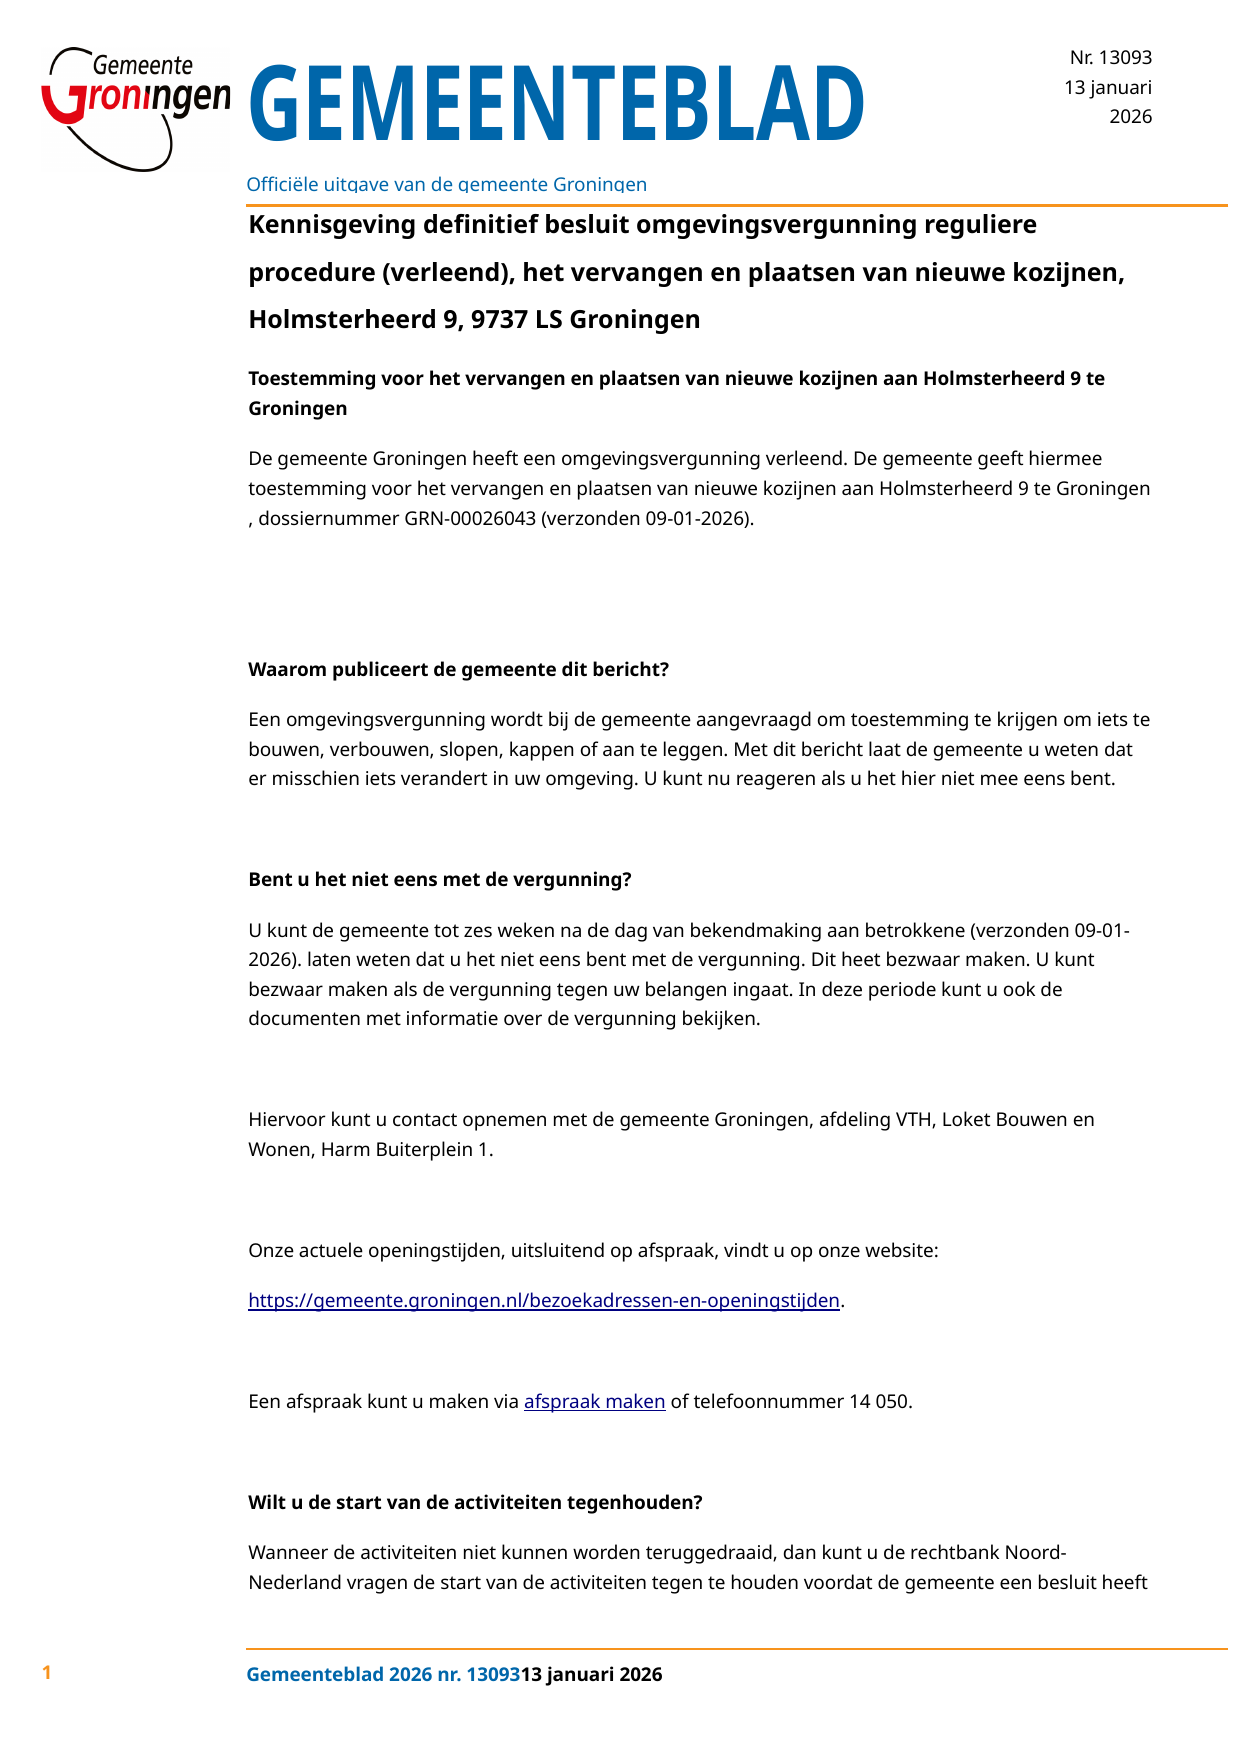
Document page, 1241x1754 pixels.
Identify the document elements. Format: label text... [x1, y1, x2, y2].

text Wanneer de activiteiten niet kunnen worden teruggedraaid, dan kunt u de rechtbank Noord-Nederland vragen de start van de activiteiten tegen te houden voordat de gemeente een besluit heeft [248, 1539, 1152, 1594]
text De gemeente Groningen heeft een omgevingsvergunning verleend. De gemeente geeft hiermee toestemming voor het vervangen en plaatsen van nieuwe kozijnen aan Holmsterheerd 9 te Groningen , dossiernummer GRN-00026043 (verzonden 09-01-2026). [248, 446, 1152, 530]
text Toestemming voor het vervangen en plaatsen van nieuwe kozijnen aan Holmsterheerd 9 te Groningen [248, 366, 1152, 421]
picture [41, 47, 231, 172]
text Een omgevingsvergunning wordt bij de gemeente aangevraagd om toestemming te krijgen om iets te bouwen, verbouwen, slopen, kappen of aan te leggen. Met dit bericht laat de gemeente u weten dat er misschien iets verandert in uw omgeving. U kunt nu reageren als u het hier niet mee eens bent. [248, 706, 1152, 791]
text Een afspraak kunt u maken via afspraak maken of telefoonnummer 14 050. [248, 1388, 1152, 1414]
text Bent u het niet eens met de vergunning? [248, 866, 1152, 892]
text https://gemeente.groningen.nl/bezoekadressen-en-openingstijden. [248, 1287, 1152, 1313]
text Hiervoor kunt u contact opnemen met de gemeente Groningen, afdeling VTH, Loket Bouwen en Wonen, Harm Buiterplein 1. [248, 1106, 1152, 1162]
text U kunt de gemeente tot zes weken na de dag van bekendmaking aan betrokkene (verzonden 09-01-2026). laten weten dat u het niet eens bent met de vergunning. Dit heet bezwaar maken. U kunt bezwaar maken als de vergunning tegen uw belangen ingaat. In deze periode kunt u ook de documenten met informatie over de vergunning bekijken. [248, 917, 1152, 1031]
text Wilt u de start van de activiteiten tegenhouden? [248, 1489, 1152, 1514]
text Kennisgeving definitief besluit omgevingsvergunning reguliere procedure (verleend), het vervangen en plaatsen van nieuwe kozijnen, Holmsterheerd 9, 9737 LS Groningen [248, 207, 1152, 336]
text Onze actuele openingstijden, uitsluitend op afspraak, vindt u op onze website: [248, 1237, 1152, 1262]
text Waarom publiceert de gemeente dit bericht? [248, 656, 1152, 682]
